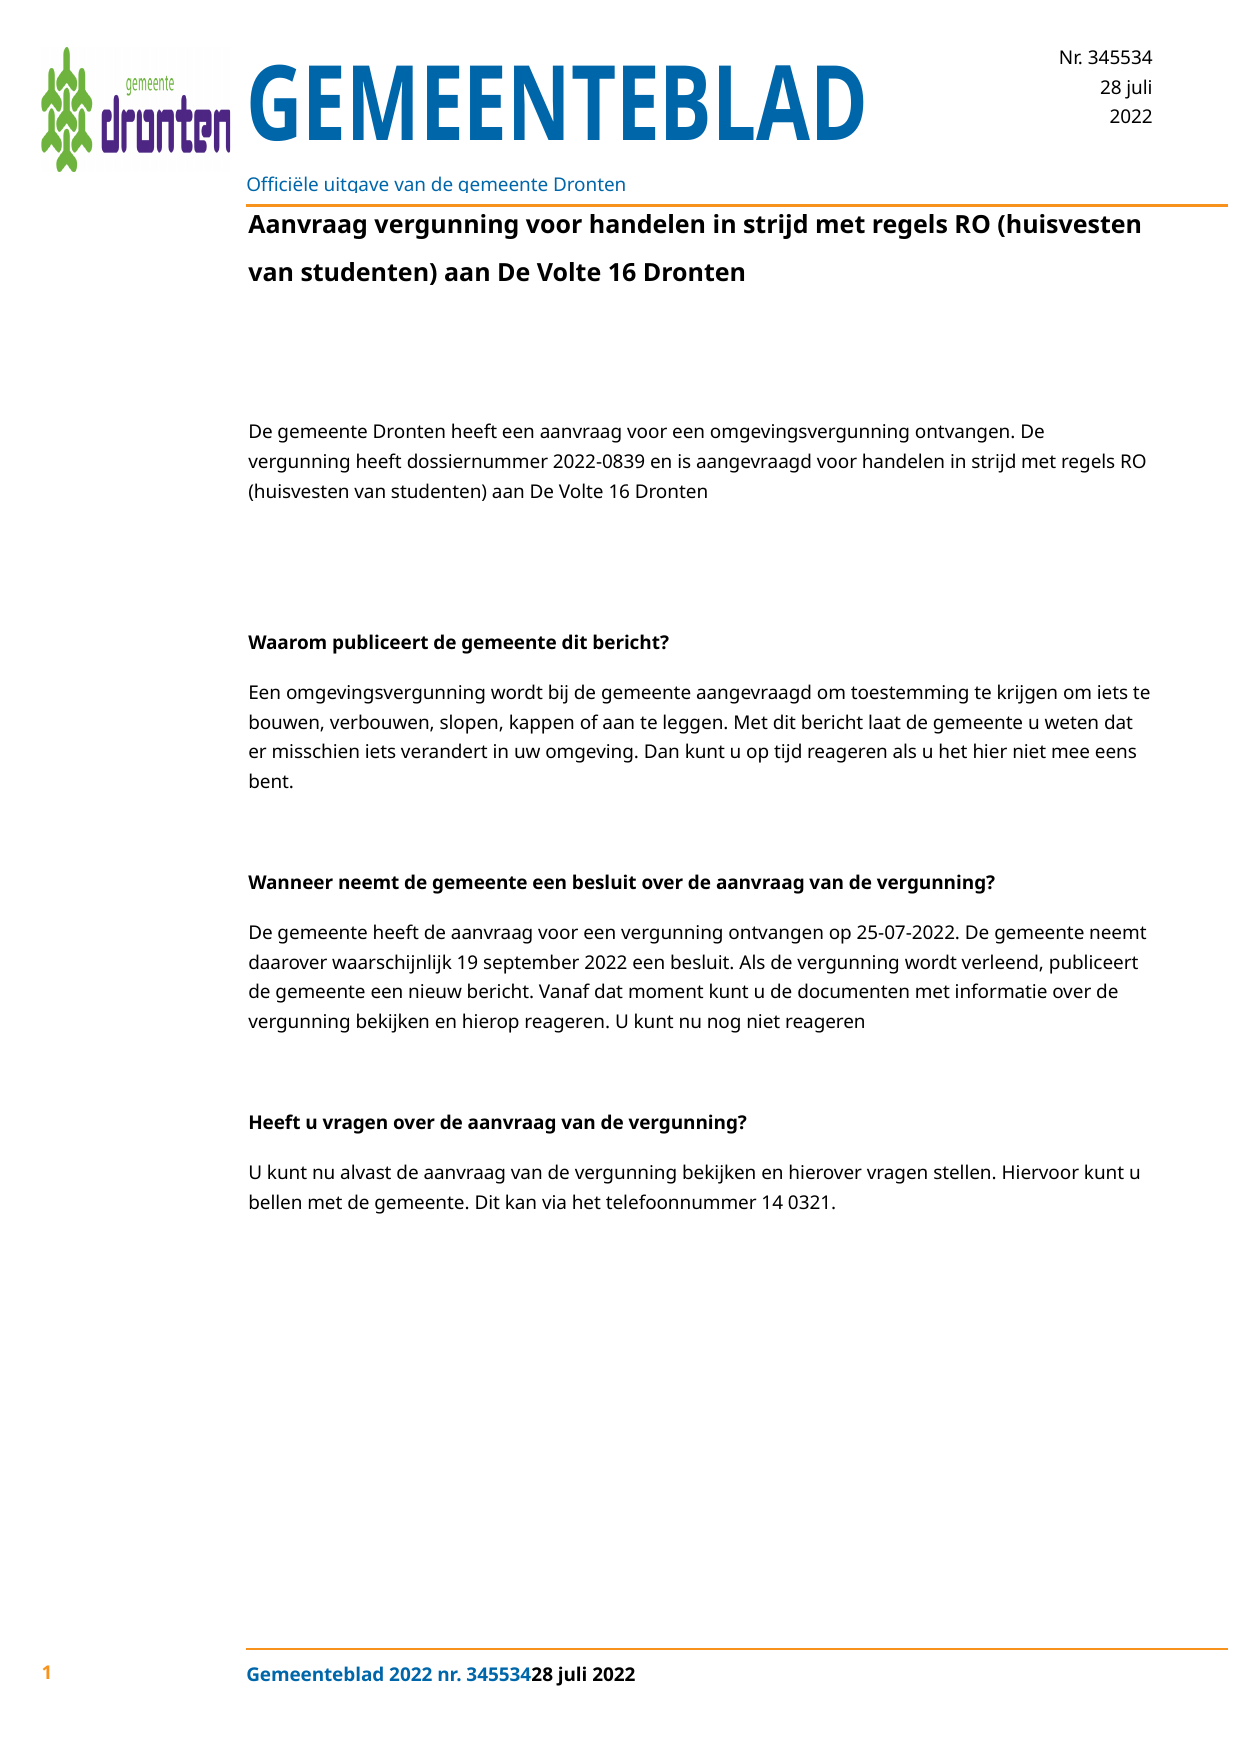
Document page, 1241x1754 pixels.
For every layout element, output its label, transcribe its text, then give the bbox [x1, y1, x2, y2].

text Aanvraag vergunning voor handelen in strijd met regels RO (huisvesten van studenten) aan De Volte 16 Dronten [248, 207, 1152, 288]
picture [41, 47, 231, 172]
text U kunt nu alvast de aanvraag van de vergunning bekijken en hierover vragen stellen. Hiervoor kunt u bellen met de gemeente. Dit kan via het telefoonnummer 14 0321. [248, 1159, 1152, 1215]
text Waarom publiceert de gemeente dit bericht? [248, 629, 1152, 655]
text Een omgevingsvergunning wordt bij de gemeente aangevraagd om toestemming te krijgen om iets te bouwen, verbouwen, slopen, kappen of aan te leggen. Met dit bericht laat de gemeente u weten dat er misschien iets verandert in uw omgeving. Dan kunt u op tijd reageren als u het hier niet mee eens bent. [248, 679, 1152, 794]
text De gemeente Dronten heeft een aanvraag voor een omgevingsvergunning ontvangen. De vergunning heeft dossiernummer 2022-0839 en is aangevraagd voor handelen in strijd met regels RO (huisvesten van studenten) aan De Volte 16 Dronten [248, 419, 1152, 504]
text Wanneer neemt de gemeente een besluit over de aanvraag van de vergunning? [248, 869, 1152, 895]
text Heeft u vragen over de aanvraag van de vergunning? [248, 1109, 1152, 1135]
text De gemeente heeft de aanvraag voor een vergunning ontvangen op 25-07-2022. De gemeente neemt daarover waarschijnlijk 19 september 2022 een besluit. Als de vergunning wordt verleend, publiceert de gemeente een nieuw bericht. Vanaf dat moment kunt u de documenten met informatie over de vergunning bekijken en hierop reageren. U kunt nu nog niet reageren [248, 919, 1152, 1034]
